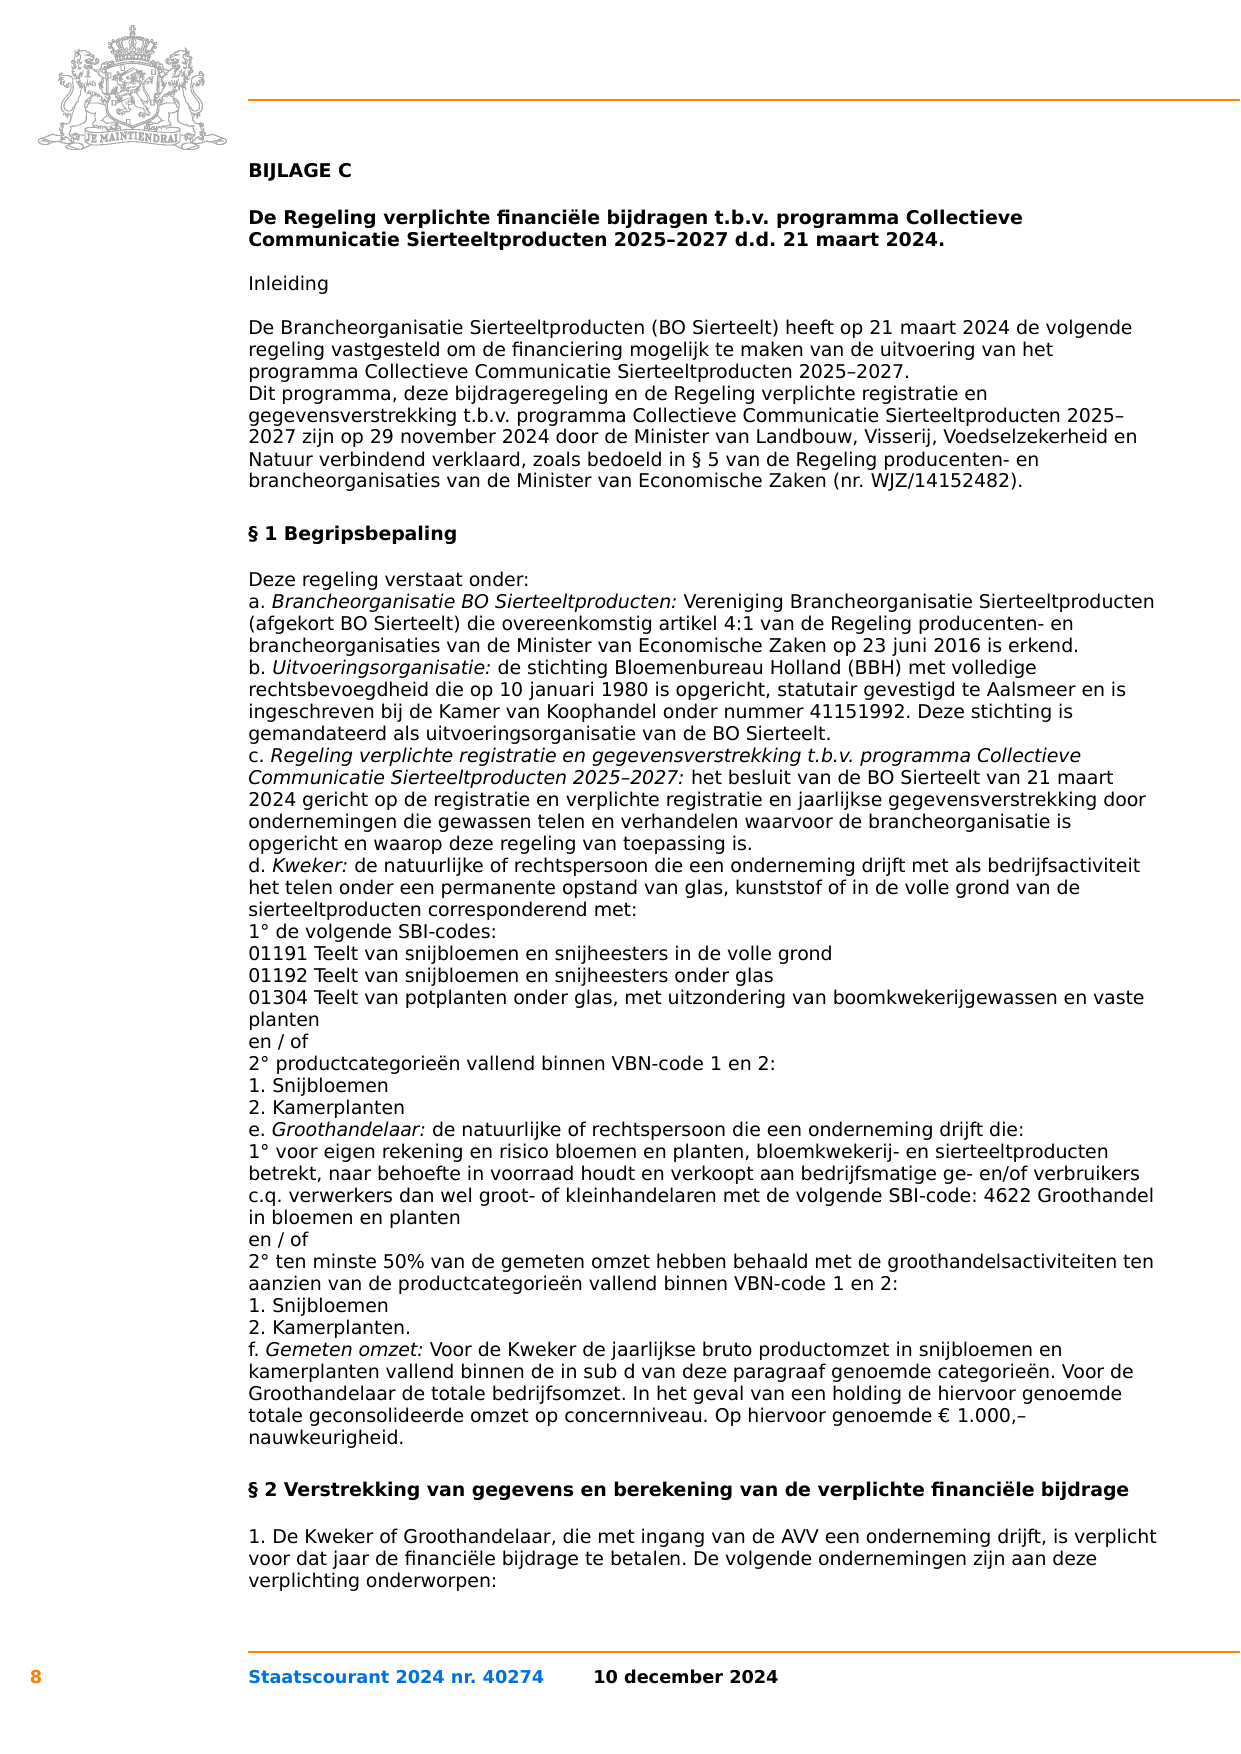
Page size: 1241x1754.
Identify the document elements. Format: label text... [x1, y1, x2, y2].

text 1° de volgende SBI-codes: [248, 921, 1163, 943]
text Dit programma, deze bijdrageregeling en de Regeling verplichte registratie en gegevensverstrekking t.b.v. programma Collectieve Communicatie Sierteeltproducten 2025–2027 zijn op 29 november 2024 door de Minister van Landbouw, Visserij, Voedselzekerheid en Natuur verbindend verklaard, zoals bedoeld in § 5 van de Regeling producenten- en brancheorganisaties van de Minister van Economische Zaken (nr. WJZ/14152482). [248, 382, 1163, 492]
text a. Brancheorganisatie BO Sierteeltproducten: Vereniging Brancheorganisatie Sierteeltproducten (afgekort BO Sierteelt) die overeenkomstig artikel 4:1 van de Regeling producenten- en brancheorganisaties van de Minister van Economische Zaken op 23 juni 2016 is erkend. [248, 591, 1163, 657]
subtitle Inleiding [248, 273, 1163, 295]
text Deze regeling verstaat onder: [248, 569, 1163, 591]
text 2° productcategorieën vallend binnen VBN-code 1 en 2: [248, 1053, 1163, 1075]
text d. Kweker: de natuurlijke of rechtspersoon die een onderneming drijft met als bedrijfsactiviteit het telen onder een permanente opstand van glas, kunststof of in de volle grond van de sierteeltproducten corresponderend met: [248, 855, 1163, 921]
text f. Gemeten omzet: Voor de Kweker de jaarlijkse bruto productomzet in snijbloemen en kamerplanten vallend binnen de in sub d van deze paragraaf genoemde categorieën. Voor de Groothandelaar de totale bedrijfsomzet. In het geval van een holding de hiervoor genoemde totale geconsolideerde omzet op concernniveau. Op hiervoor genoemde € 1.000,– nauwkeurigheid. [248, 1339, 1163, 1448]
text 2. Kamerplanten [248, 1097, 1163, 1119]
text 1° voor eigen rekening en risico bloemen en planten, bloemkwekerij- en sierteeltproducten betrekt, naar behoefte in voorraad houdt en verkoopt aan bedrijfsmatige ge- en/of verbruikers c.q. verwerkers dan wel groot- of kleinhandelaren met de volgende SBI-code: 4622 Groothandel in bloemen en planten [248, 1141, 1163, 1229]
picture [38, 25, 227, 150]
text 1. Snijbloemen [248, 1075, 1163, 1097]
text c. Regeling verplichte registratie en gegevensverstrekking t.b.v. programma Collectieve Communicatie Sierteeltproducten 2025–2027: het besluit van de BO Sierteelt van 21 maart 2024 gericht op de registratie en verplichte registratie en jaarlijkse gegevensverstrekking door ondernemingen die gewassen telen en verhandelen waarvoor de brancheorganisatie is opgericht en waarop deze regeling van toepassing is. [248, 745, 1163, 855]
text 01304 Teelt van potplanten onder glas, met uitzondering van boomkwekerijgewassen en vaste planten [248, 987, 1163, 1031]
text e. Groothandelaar: de natuurlijke of rechtspersoon die een onderneming drijft die: [248, 1119, 1163, 1141]
text 2° ten minste 50% van de gemeten omzet hebben behaald met de groothandelsactiviteiten ten aanzien van de productcategorieën vallend binnen VBN-code 1 en 2: [248, 1251, 1163, 1295]
text 1. De Kweker of Groothandelaar, die met ingang van de AVV een onderneming drijft, is verplicht voor dat jaar de financiële bijdrage te betalen. De volgende ondernemingen zijn aan deze verplichting onderworpen: [248, 1526, 1163, 1591]
subtitle § 1 Begripsbepaling [248, 522, 1163, 544]
text 1. Snijbloemen [248, 1295, 1163, 1317]
text 2. Kamerplanten. [248, 1317, 1163, 1339]
text 01191 Teelt van snijbloemen en snijheesters in de volle grond [248, 943, 1163, 965]
text De Regeling verplichte financiële bijdragen t.b.v. programma Collectieve Communicatie Sierteeltproducten 2025–2027 d.d. 21 maart 2024. [248, 207, 1163, 251]
text b. Uitvoeringsorganisatie: de stichting Bloemenbureau Holland (BBH) met volledige rechtsbevoegdheid die op 10 januari 1980 is opgericht, statutair gevestigd te Aalsmeer en is ingeschreven bij de Kamer van Koophandel onder nummer 41151992. Deze stichting is gemandateerd als uitvoeringsorganisatie van de BO Sierteelt. [248, 657, 1163, 745]
text 01192 Teelt van snijbloemen en snijheesters onder glas [248, 965, 1163, 987]
text De Brancheorganisatie Sierteeltproducten (BO Sierteelt) heeft op 21 maart 2024 de volgende regeling vastgesteld om de financiering mogelijk te maken van de uitvoering van het programma Collectieve Communicatie Sierteeltproducten 2025–2027. [248, 317, 1163, 382]
subtitle BIJLAGE C [248, 160, 1163, 182]
text en / of [248, 1229, 1163, 1251]
subtitle § 2 Verstrekking van gegevens en berekening van de verplichte financiële bijdrage [248, 1478, 1163, 1501]
text en / of [248, 1031, 1163, 1053]
